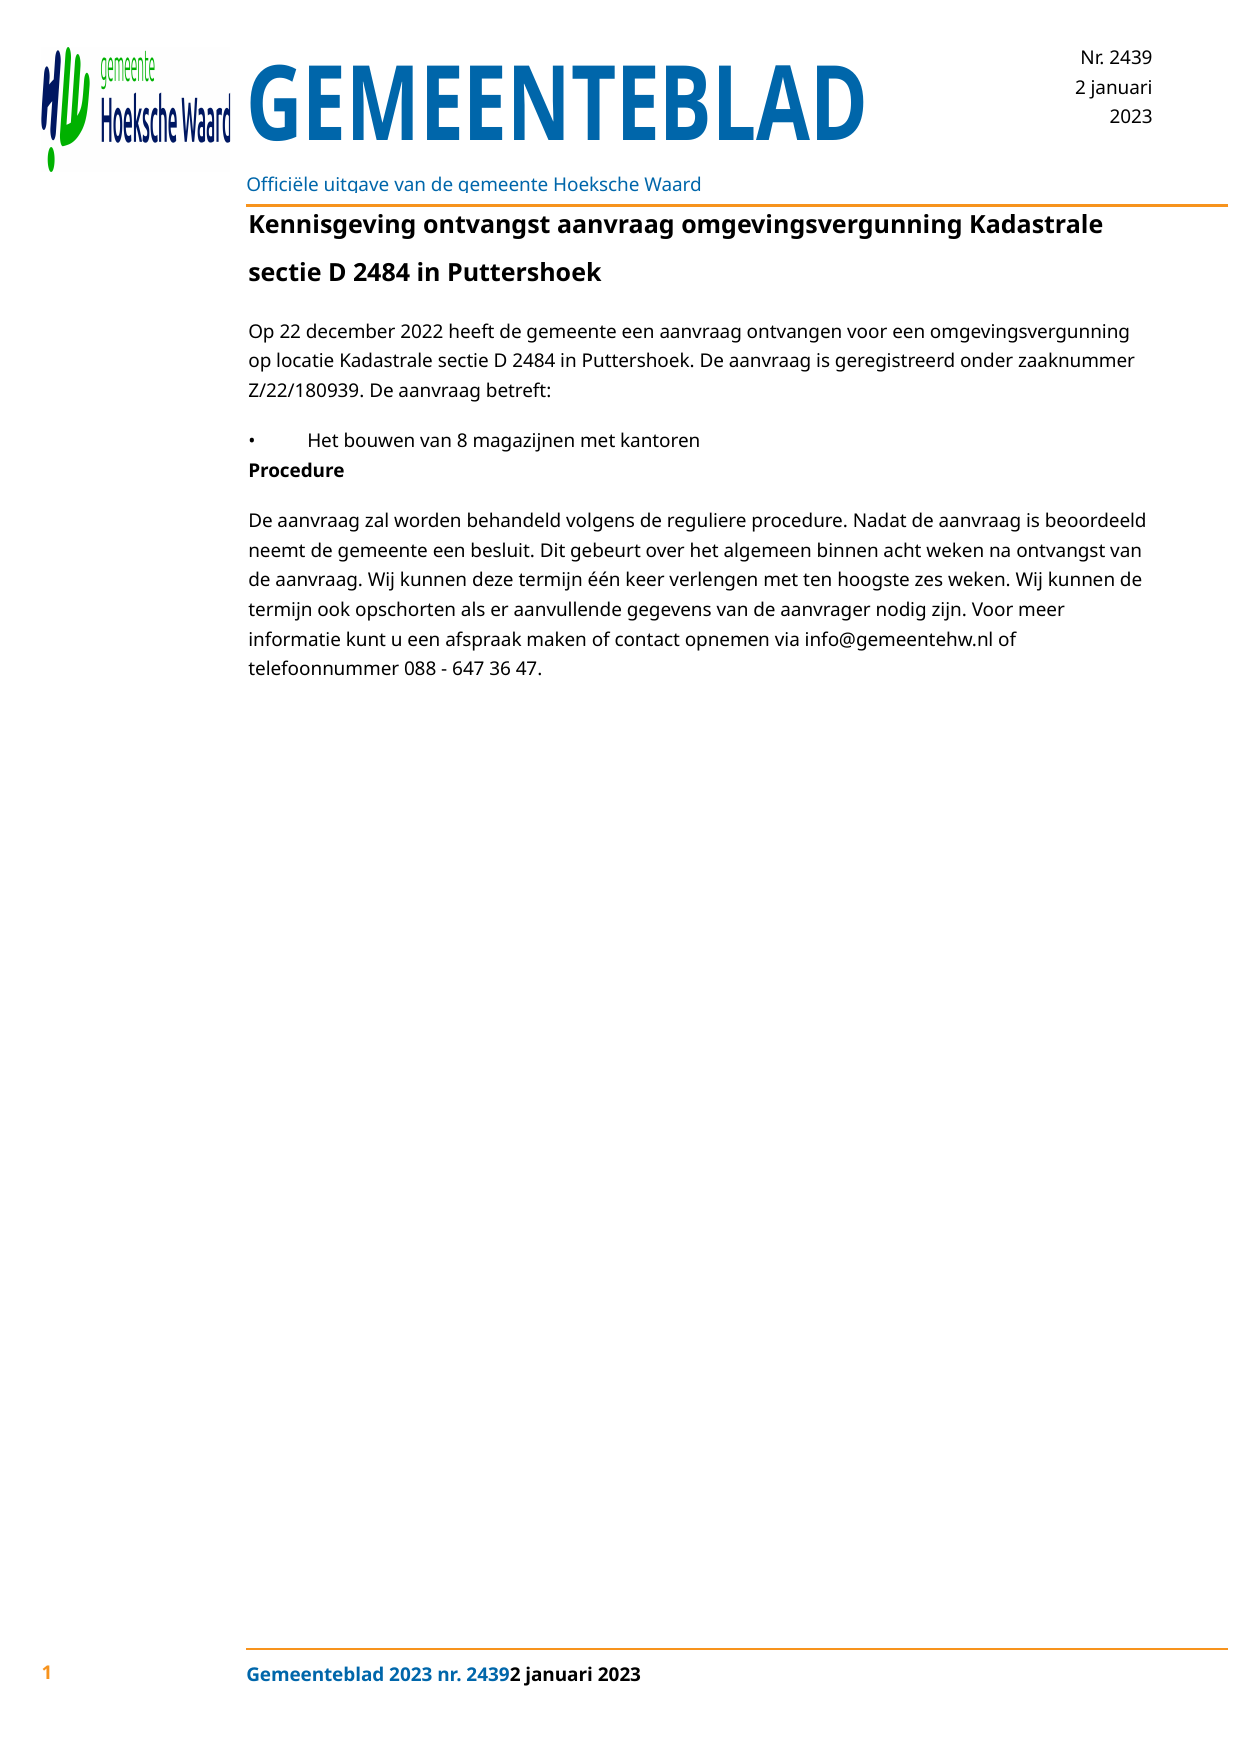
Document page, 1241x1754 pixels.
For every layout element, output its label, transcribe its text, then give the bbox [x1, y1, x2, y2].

text Kennisgeving ontvangst aanvraag omgevingsvergunning Kadastrale sectie D 2484 in Puttershoek [248, 207, 1152, 288]
text Op 22 december 2022 heeft de gemeente een aanvraag ontvangen voor een omgevingsvergunning op locatie Kadastrale sectie D 2484 in Puttershoek. De aanvraag is geregistreerd onder zaaknummer Z/22/180939. De aanvraag betreft: [248, 318, 1152, 403]
text Procedure [248, 457, 1152, 483]
list Het bouwen van 8 magazijnen met kantoren [248, 427, 1152, 453]
picture [41, 47, 231, 172]
text De aanvraag zal worden behandeld volgens de reguliere procedure. Nadat de aanvraag is beoordeeld neemt de gemeente een besluit. Dit gebeurt over het algemeen binnen acht weken na ontvangst van de aanvraag. Wij kunnen deze termijn één keer verlengen met ten hoogste zes weken. Wij kunnen de termijn ook opschorten als er aanvullende gegevens van de aanvrager nodig zijn. Voor meer informatie kunt u een afspraak maken of contact opnemen via info@gemeentehw.nl of telefoonnummer 088 - 647 36 47. [248, 507, 1152, 681]
